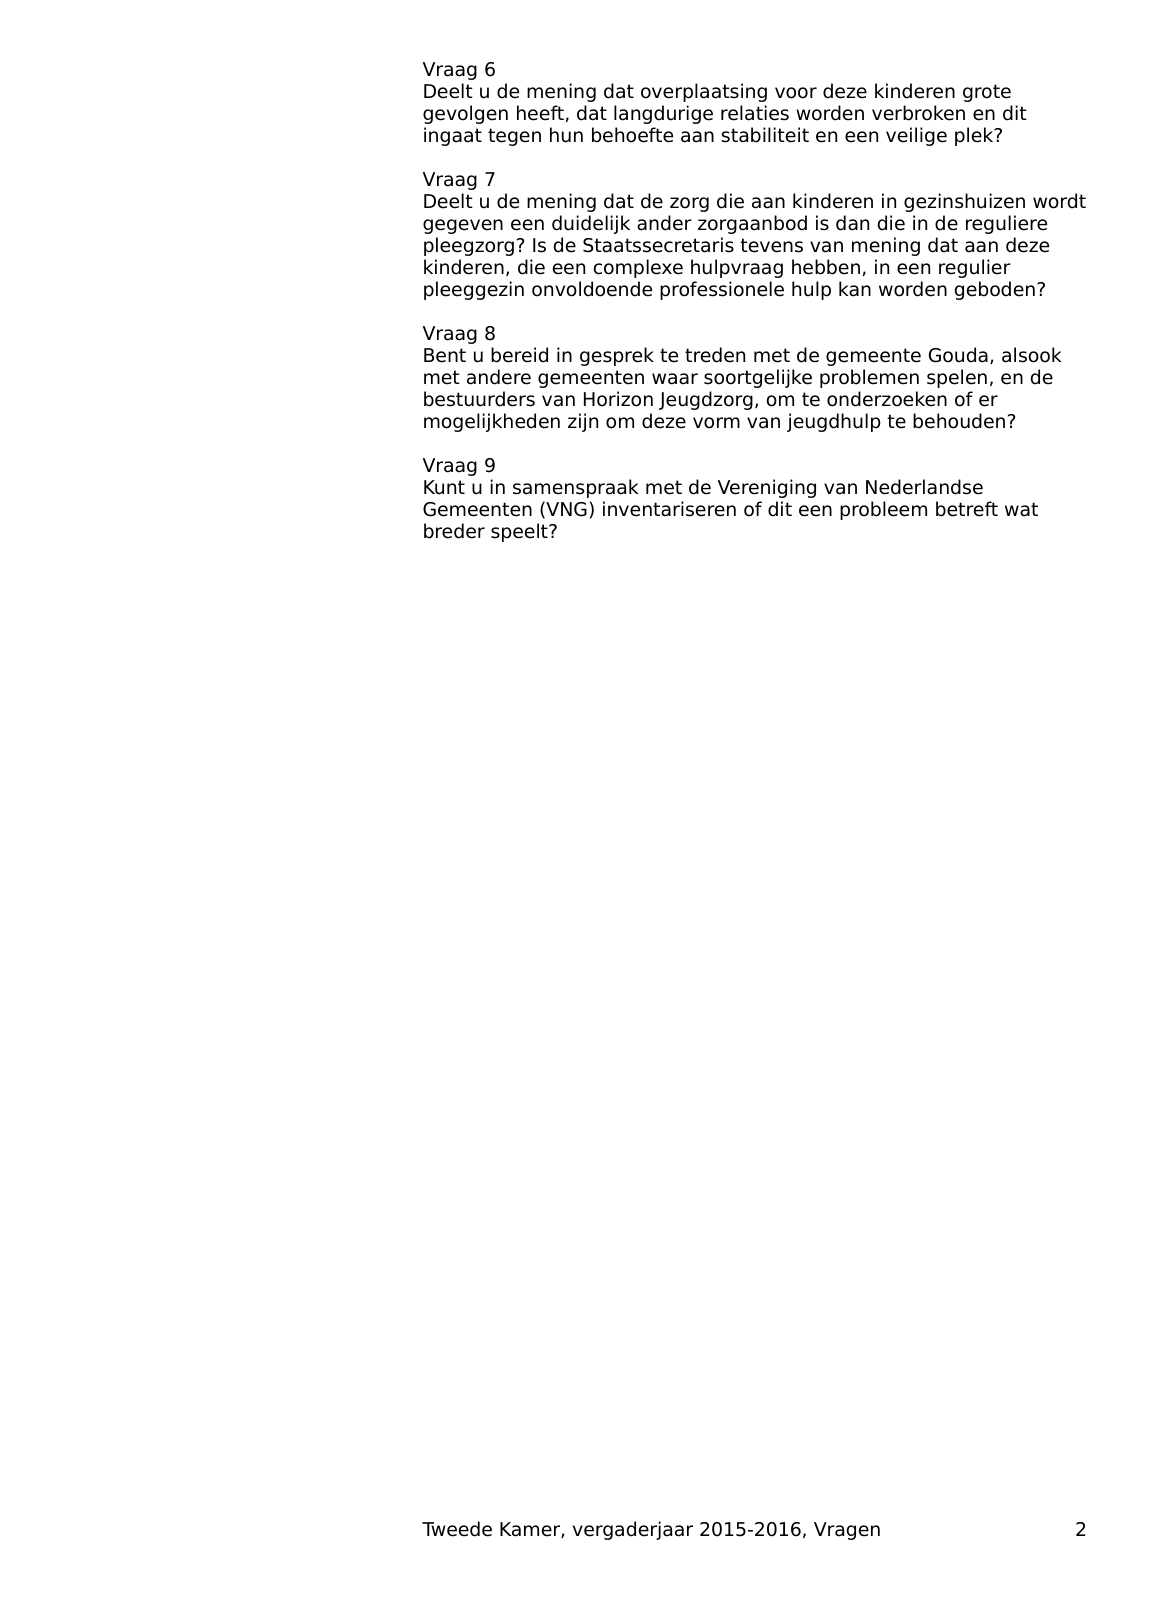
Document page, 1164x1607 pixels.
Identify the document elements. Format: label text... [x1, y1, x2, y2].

text Vraag 6 [422, 59, 1087, 81]
text Vraag 7 [422, 169, 1087, 191]
text Bent u bereid in gesprek te treden met de gemeente Gouda, alsook met andere gemeenten waar soortgelijke problemen spelen, en de bestuurders van Horizon Jeugdzorg, om te onderzoeken of er mogelijkheden zijn om deze vorm van jeugdhulp te behouden? [422, 345, 1087, 433]
text Kunt u in samenspraak met de Vereniging van Nederlandse Gemeenten (VNG) inventariseren of dit een probleem betreft wat breder speelt? [422, 477, 1087, 543]
text Vraag 8 [422, 323, 1087, 345]
text Deelt u de mening dat overplaatsing voor deze kinderen grote gevolgen heeft, dat langdurige relaties worden verbroken en dit ingaat tegen hun behoefte aan stabiliteit en een veilige plek? [422, 81, 1087, 147]
text Vraag 9 [422, 455, 1087, 477]
text Deelt u de mening dat de zorg die aan kinderen in gezinshuizen wordt gegeven een duidelijk ander zorgaanbod is dan die in de reguliere pleegzorg? Is de Staatssecretaris tevens van mening dat aan deze kinderen, die een complexe hulpvraag hebben, in een regulier pleeggezin onvoldoende professionele hulp kan worden geboden? [422, 191, 1087, 301]
